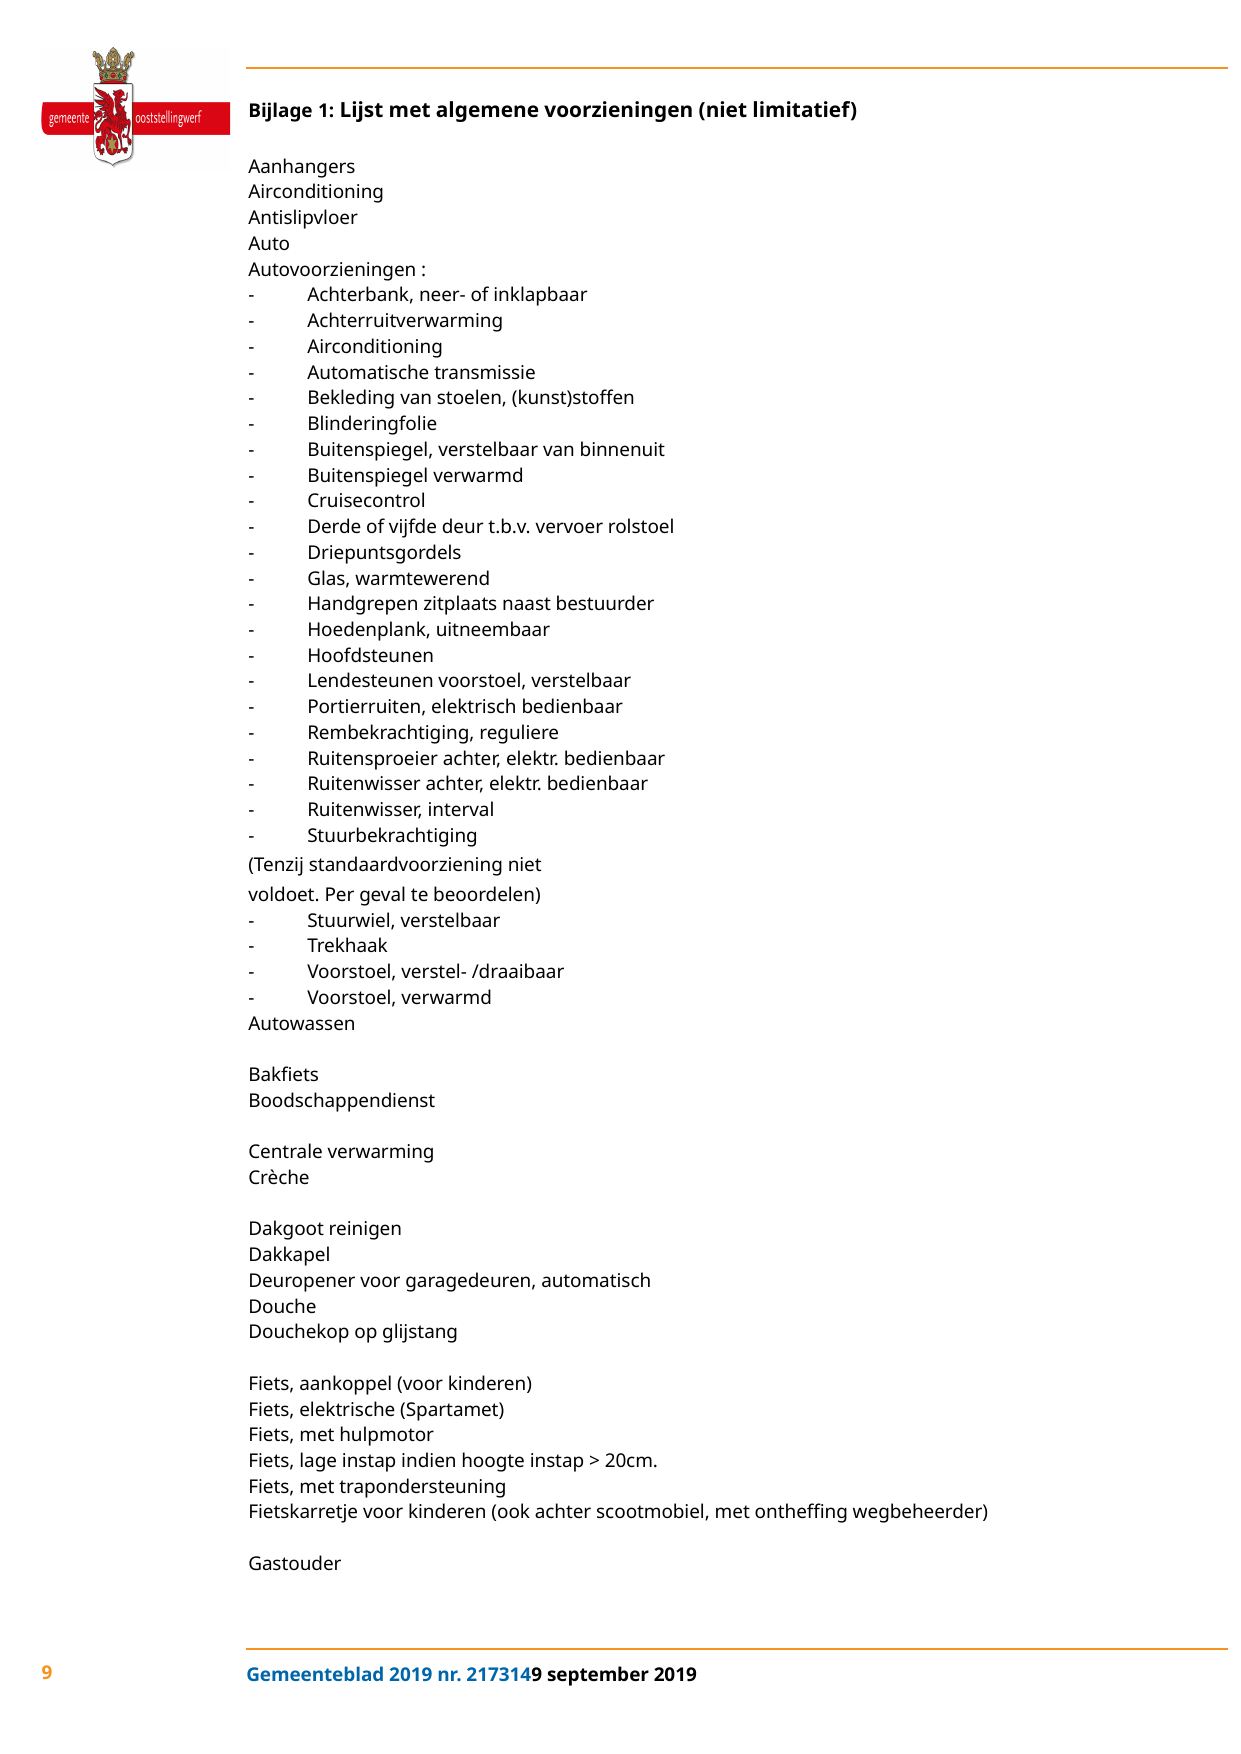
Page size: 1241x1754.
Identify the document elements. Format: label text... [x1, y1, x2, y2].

table_cell Autowassen [248, 1010, 1152, 1036]
table_cell Airconditioning [248, 333, 1152, 359]
table_cell Antislipvloer [248, 205, 1152, 230]
table_header Aanhangers [248, 153, 1152, 179]
table_cell Gastouder [248, 1550, 1152, 1576]
table_cell Crèche [248, 1164, 1152, 1190]
table_cell [248, 1113, 1152, 1138]
table_cell Lendesteunen voorstoel, verstelbaar [248, 668, 1152, 693]
table_cell Ruitenwisser achter, elektr. bedienbaar [248, 771, 1152, 796]
table_cell [248, 1524, 1152, 1550]
text Bijlage 1: Lijst met algemene voorzieningen (niet limitatief) [248, 95, 1152, 123]
table_cell Hoedenplank, uitneembaar [248, 616, 1152, 642]
table_cell Buitenspiegel verwarmd [248, 462, 1152, 487]
table_cell Automatische transmissie [248, 359, 1152, 384]
table_cell Cruisecontrol [248, 488, 1152, 513]
table_cell Trekhaak [248, 933, 1152, 958]
table_cell Auto [248, 230, 1152, 256]
table_cell Driepuntsgordels [248, 539, 1152, 565]
table_cell Dakkapel [248, 1241, 1152, 1267]
table_cell Glas, warmtewerend [248, 565, 1152, 590]
table_cell Ruitensproeier achter, elektr. bedienbaar [248, 745, 1152, 771]
table_cell Douchekop op glijstang [248, 1319, 1152, 1344]
table_cell Voorstoel, verwarmd [248, 984, 1152, 1010]
table_cell [248, 1036, 1152, 1061]
table_cell Fiets, elektrische (Spartamet) [248, 1396, 1152, 1421]
table_cell Achterruitverwarming [248, 308, 1152, 333]
table_cell Voorstoel, verstel- /draaibaar [248, 958, 1152, 984]
table_cell Douche [248, 1293, 1152, 1318]
table_cell Boodschappendienst [248, 1087, 1152, 1113]
table_cell Fiets, met hulpmotor [248, 1421, 1152, 1447]
table_cell Stuurbekrachtiging (Tenzij standaardvoorziening niet voldoet. Per geval te beoordelen) [248, 822, 1152, 907]
table_cell Airconditioning [248, 179, 1152, 204]
table_cell Blinderingfolie [248, 410, 1152, 436]
table_cell Centrale verwarming [248, 1139, 1152, 1164]
table_cell Hoofdsteunen [248, 642, 1152, 668]
table_cell Deuropener voor garagedeuren, automatisch [248, 1267, 1152, 1293]
table_cell Stuurwiel, verstelbaar [248, 907, 1152, 933]
table_cell [248, 1344, 1152, 1370]
table_cell Fietskarretje voor kinderen (ook achter scootmobiel, met ontheffing wegbeheerder) [248, 1499, 1152, 1524]
table_cell [248, 1576, 1152, 1602]
table_cell Ruitenwisser, interval [248, 796, 1152, 822]
table_cell Dakgoot reinigen [248, 1216, 1152, 1241]
table_cell Rembekrachtiging, reguliere [248, 719, 1152, 745]
table_cell Bakfiets [248, 1061, 1152, 1087]
table_cell Bekleding van stoelen, (kunst)stoffen [248, 385, 1152, 410]
picture [41, 47, 231, 172]
table_cell Fiets, met trapondersteuning [248, 1473, 1152, 1499]
table_cell Fiets, lage instap indien hoogte instap > 20cm. [248, 1447, 1152, 1473]
table_cell [248, 1190, 1152, 1216]
table_cell Derde of vijfde deur t.b.v. vervoer rolstoel [248, 513, 1152, 539]
table_cell Portierruiten, elektrisch bedienbaar [248, 693, 1152, 719]
table_cell Achterbank, neer- of inklapbaar [248, 282, 1152, 307]
table_cell Buitenspiegel, verstelbaar van binnenuit [248, 436, 1152, 462]
table_cell Handgrepen zitplaats naast bestuurder [248, 590, 1152, 616]
table_cell Fiets, aankoppel (voor kinderen) [248, 1370, 1152, 1396]
table_cell Autovoorzieningen : [248, 256, 1152, 282]
